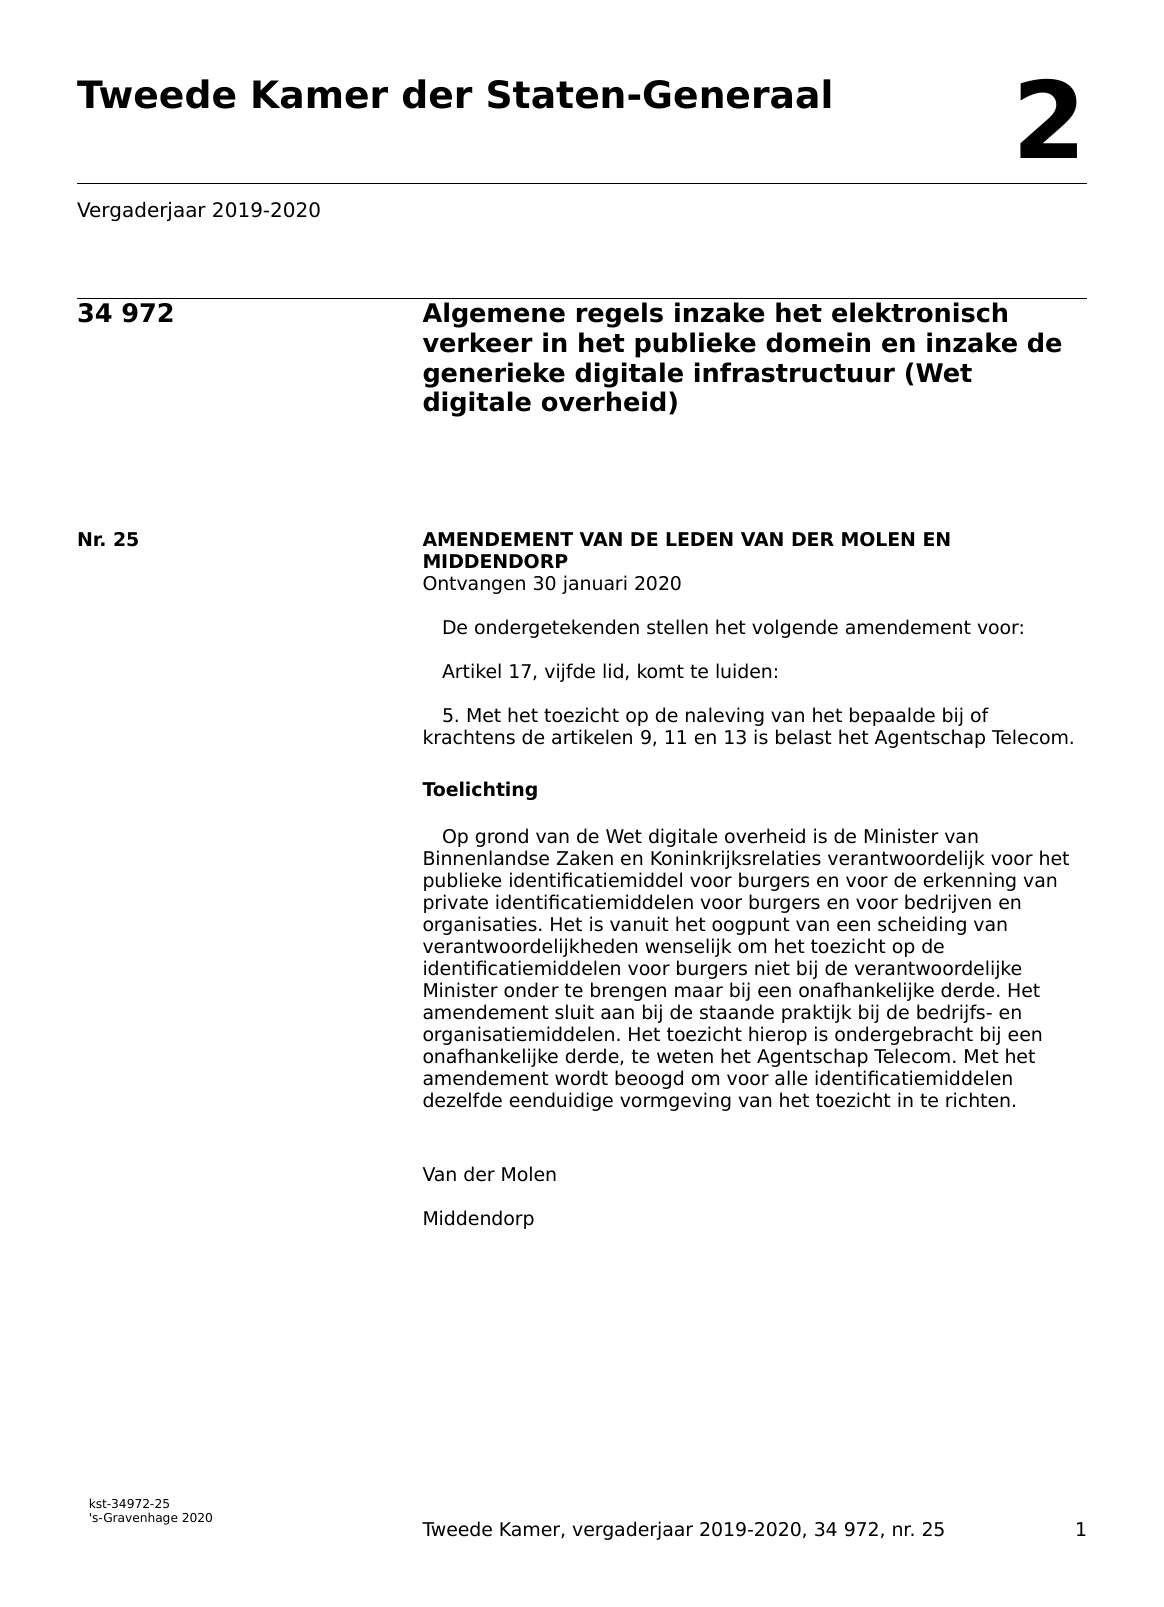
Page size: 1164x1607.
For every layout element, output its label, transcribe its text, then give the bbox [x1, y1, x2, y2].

text De ondergetekenden stellen het volgende amendement voor: [422, 617, 1087, 639]
table_cell Vergaderjaar 2019-2020 [77, 184, 1087, 298]
text kst-34972-25 [88, 1497, 323, 1511]
text Op grond van de Wet digitale overheid is de Minister van Binnenlandse Zaken en Koninkrijksrelaties verantwoordelijk voor het publieke identificatiemiddel voor burgers en voor de erkenning van private identificatiemiddelen voor burgers en voor bedrijven en organisaties. Het is vanuit het oogpunt van een scheiding van verantwoordelijkheden wenselijk om het toezicht op de identificatiemiddelen voor burgers niet bij de verantwoordelijke Minister onder te brengen maar bij een onafhankelijke derde. Het amendement sluit aan bij de staande praktijk bij de bedrijfs- en organisatiemiddelen. Het toezicht hierop is ondergebracht bij een onafhankelijke derde, te weten het Agentschap Telecom. Met het amendement wordt beoogd om voor alle identificatiemiddelen dezelfde eenduidige vormgeving van het toezicht in te richten. [422, 826, 1087, 1112]
table_header Tweede Kamer der Staten-Generaal [77, 59, 886, 183]
text 's-Gravenhage 2020 [88, 1511, 323, 1525]
subtitle Toelichting [422, 779, 1087, 801]
subtitle Nr. 25 AMENDEMENT VAN DE LEDEN VAN DER MOLEN EN MIDDENDORP [77, 529, 1087, 573]
text Van der Molen Middendorp [422, 1142, 1087, 1230]
text Artikel 17, vijfde lid, komt te luiden: [422, 661, 1087, 683]
text 5. Met het toezicht op de naleving van het bepaalde bij of krachtens de artikelen 9, 11 en 13 is belast het Agentschap Telecom. [422, 705, 1087, 749]
text Ontvangen 30 januari 2020 [422, 573, 1087, 595]
table_header 2 [886, 59, 1087, 183]
subtitle 34 972 Algemene regels inzake het elektronisch verkeer in het publieke domein en inzake de generieke digitale infrastructuur (Wet digitale overheid) [77, 299, 1087, 418]
